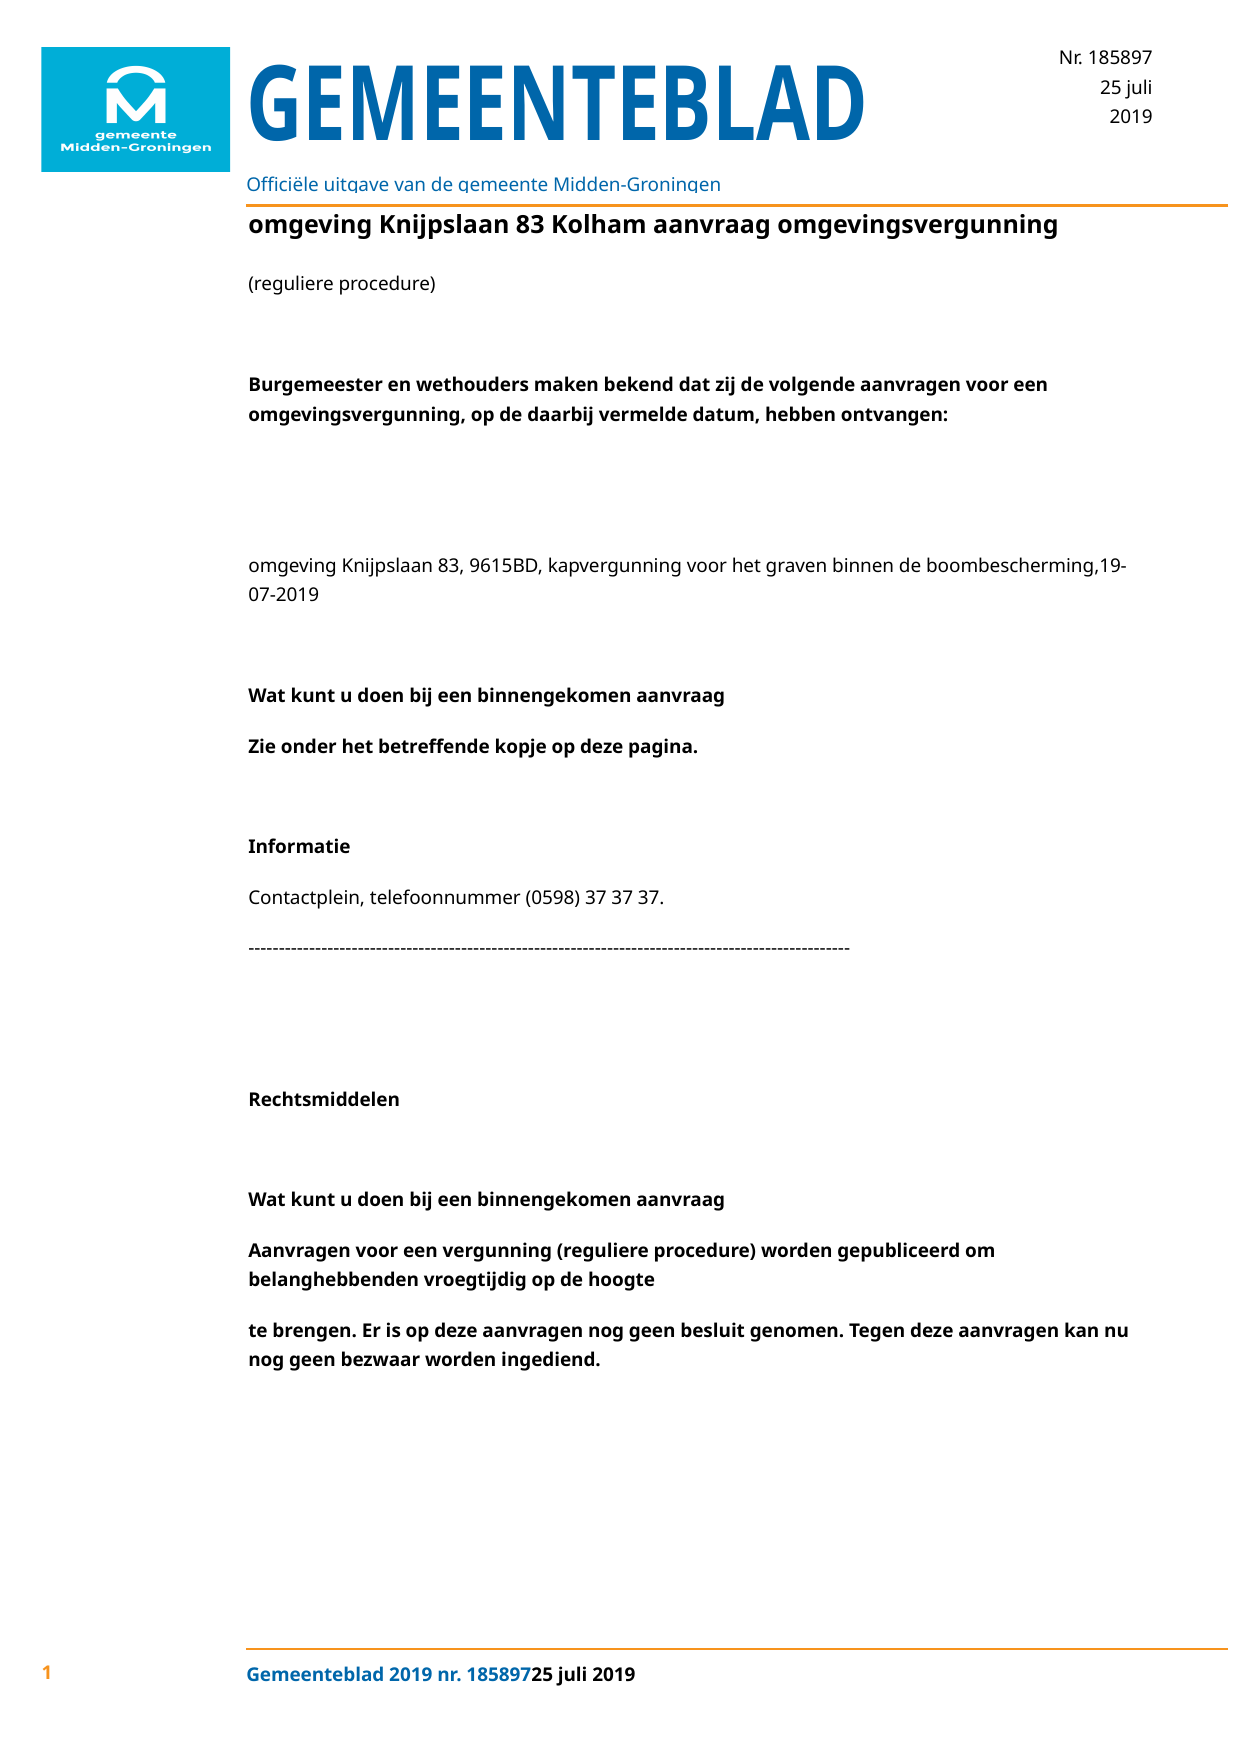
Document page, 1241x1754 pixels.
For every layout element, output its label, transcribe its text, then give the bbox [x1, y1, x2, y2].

text --------------------------------------------------------------------------------------------------- [248, 934, 1152, 960]
text Wat kunt u doen bij een binnengekomen aanvraag [248, 1187, 1152, 1212]
text Contactplein, telefoonnummer (0598) 37 37 37. [248, 884, 1152, 910]
text Rechtsmiddelen [248, 1086, 1152, 1111]
text (reguliere procedure) [248, 270, 1152, 296]
text Zie onder het betreffende kopje op deze pagina. [248, 733, 1152, 758]
text Aanvragen voor een vergunning (reguliere procedure) worden gepubliceerd om belanghebbenden vroegtijdig op de hoogte [248, 1237, 1152, 1292]
text Wat kunt u doen bij een binnengekomen aanvraag [248, 682, 1152, 708]
picture [108, 66, 164, 82]
text te brengen. Er is op deze aanvragen nog geen besluit genomen. Tegen deze aanvragen kan nu nog geen bezwaar worden ingediend. [248, 1317, 1152, 1372]
picture [184, 146, 190, 153]
text omgeving Knijpslaan 83, 9615BD, kapvergunning voor het graven binnen de boombescherming,19-07-2019 [248, 552, 1152, 607]
picture [107, 89, 165, 122]
text Informatie [248, 834, 1152, 859]
text Burgemeester en wethouders maken bekend dat zij de volgende aanvragen voor een omgevingsvergunning, op de daarbij vermelde datum, hebben ontvangen: [248, 371, 1152, 426]
text omgeving Knijpslaan 83 Kolham aanvraag omgevingsvergunning [248, 207, 1152, 241]
